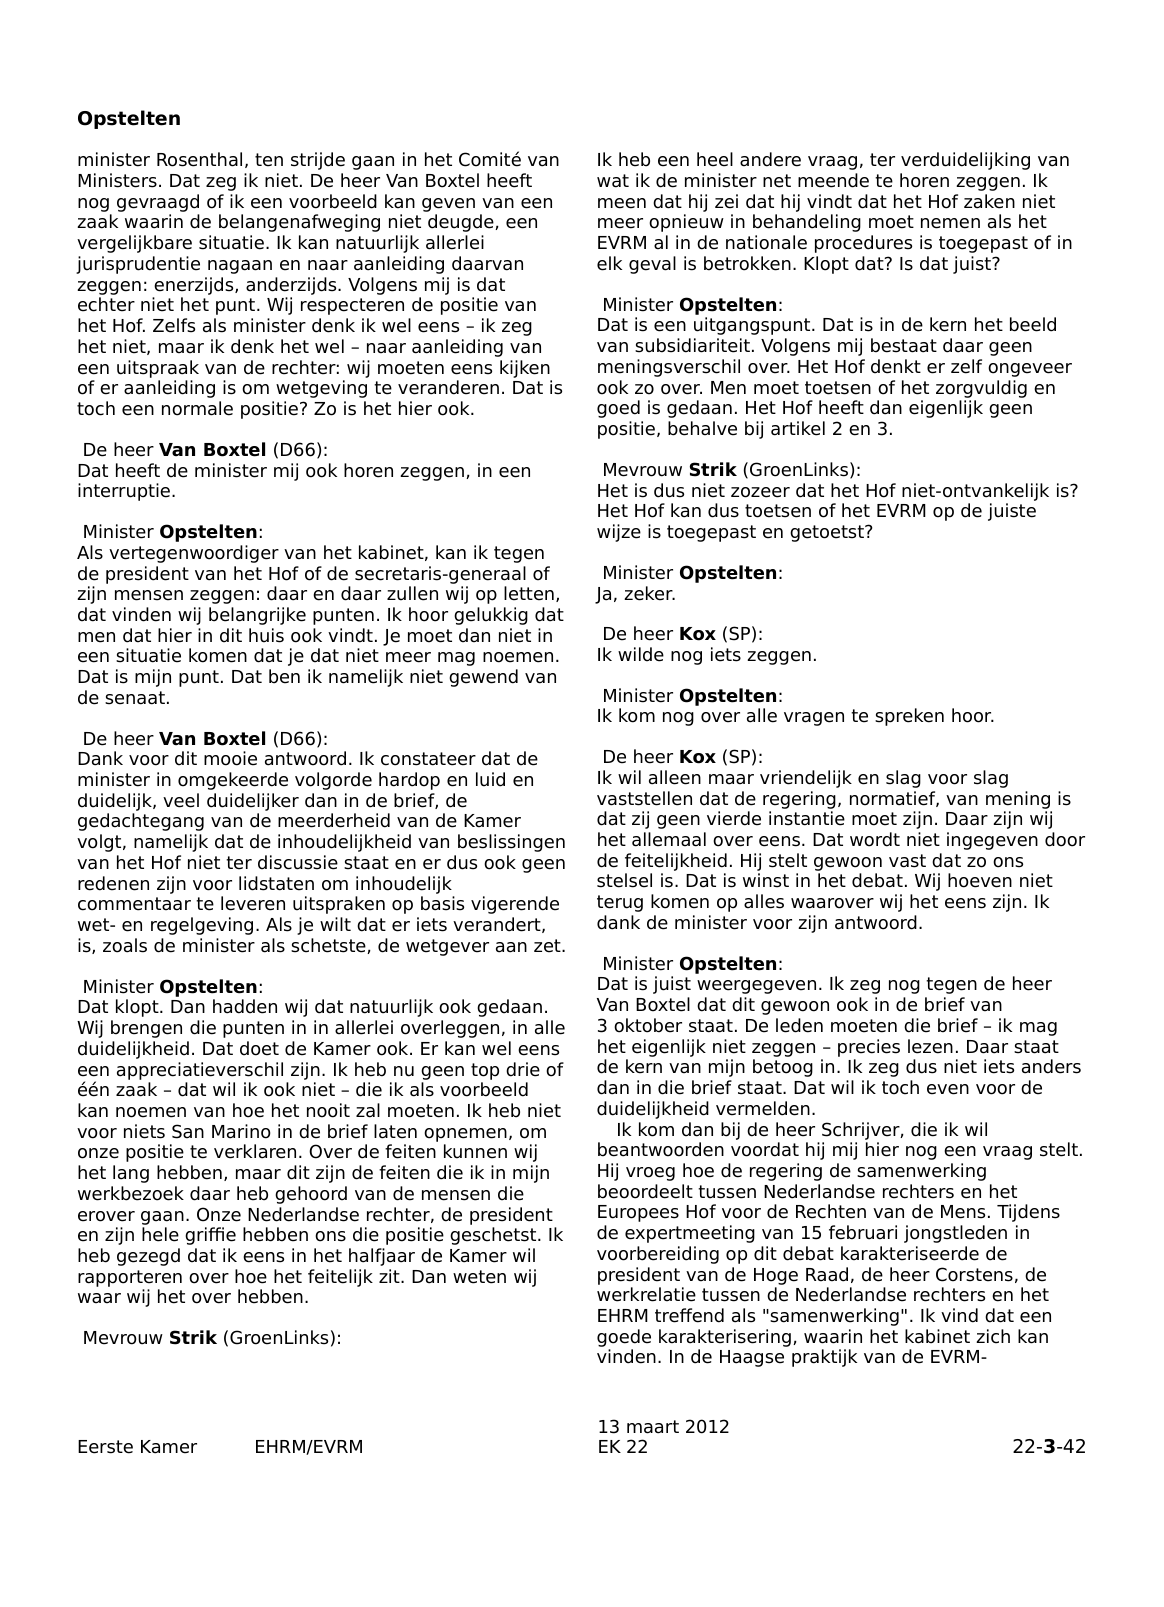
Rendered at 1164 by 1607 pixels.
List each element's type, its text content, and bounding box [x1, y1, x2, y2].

text Het is dus niet zozeer dat het Hof niet-ontvankelijk is? Het Hof kan dus toetsen of het EVRM op de juiste wijze is toegepast en getoetst? [596, 480, 1087, 543]
text Dank voor dit mooie antwoord. Ik constateer dat de minister in omgekeerde volgorde hardop en luid en duidelijk, veel duidelijker dan in de brief, de gedachtegang van de meerderheid van de Kamer volgt, namelijk dat de inhoudelijkheid van beslissingen van het Hof niet ter discussie staat en er dus ook geen redenen zijn voor lidstaten om inhoudelijk commentaar te leveren uitspraken op basis vigerende wet- en regelgeving. Als je wilt dat er iets verandert, is, zoals de minister als schetste, de wetgever aan zet. [77, 749, 567, 956]
text Mevrouw Strik (GroenLinks): [596, 460, 1087, 480]
text Minister Opstelten: [596, 294, 1087, 315]
text Dat heeft de minister mij ook horen zeggen, in een interruptie. [77, 460, 567, 502]
text Dat is juist weergegeven. Ik zeg nog tegen de heer Van Boxtel dat dit gewoon ook in de brief van 3 oktober staat. De leden moeten die brief – ik mag het eigenlijk niet zeggen – precies lezen. Daar staat de kern van mijn betoog in. Ik zeg dus niet iets anders dan in die brief staat. Dat wil ik toch even voor de duidelijkheid vermelden. [596, 974, 1087, 1119]
text Ik kom nog over alle vragen te spreken hoor. [596, 706, 1087, 727]
text minister Rosenthal, ten strijde gaan in het Comité van Ministers. Dat zeg ik niet. De heer Van Boxtel heeft nog gevraagd of ik een voorbeeld kan geven van een zaak waarin de belangenafweging niet deugde, een vergelijkbare situatie. Ik kan natuurlijk allerlei jurisprudentie nagaan en naar aanleiding daarvan zeggen: enerzijds, anderzijds. Volgens mij is dat echter niet het punt. Wij respecteren de positie van het Hof. Zelfs als minister denk ik wel eens – ik zeg het niet, maar ik denk het wel – naar aanleiding van een uitspraak van de rechter: wij moeten eens kijken of er aanleiding is om wetgeving te veranderen. Dat is toch een normale positie? Zo is het hier ook. [77, 150, 567, 420]
text De heer Kox (SP): [596, 747, 1087, 768]
text Als vertegenwoordiger van het kabinet, kan ik tegen de president van het Hof of de secretaris-generaal of zijn mensen zeggen: daar en daar zullen wij op letten, dat vinden wij belangrijke punten. Ik hoor gelukkig dat men dat hier in dit huis ook vindt. Je moet dan niet in een situatie komen dat je dat niet meer mag noemen. Dat is mijn punt. Dat ben ik namelijk niet gewend van de senaat. [77, 543, 567, 708]
text Ik wilde nog iets zeggen. [596, 645, 1087, 666]
text De heer Kox (SP): [596, 624, 1087, 645]
text Ik heb een heel andere vraag, ter verduidelijking van wat ik de minister net meende te horen zeggen. Ik meen dat hij zei dat hij vindt dat het Hof zaken niet meer opnieuw in behandeling moet nemen als het EVRM al in de nationale procedures is toegepast of in elk geval is betrokken. Klopt dat? Is dat juist? [596, 150, 1087, 274]
text De heer Van Boxtel (D66): [77, 440, 567, 460]
text Minister Opstelten: [77, 976, 567, 997]
text Ja, zeker. [596, 583, 1087, 604]
text Minister Opstelten: [596, 563, 1087, 583]
text Ik kom dan bij de heer Schrijver, die ik wil beantwoorden voordat hij mij hier nog een vraag stelt. Hij vroeg hoe de regering de samenwerking beoordeelt tussen Nederlandse rechters en het Europees Hof voor de Rechten van de Mens. Tijdens de expertmeeting van 15 februari jongstleden in voorbereiding op dit debat karakteriseerde de president van de Hoge Raad, de heer Corstens, de werkrelatie tussen de Nederlandse rechters en het EHRM treffend als "samenwerking". Ik vind dat een goede karakterisering, waarin het kabinet zich kan vinden. In de Haagse praktijk van de EVRM- [596, 1119, 1087, 1368]
text Ik wil alleen maar vriendelijk en slag voor slag vaststellen dat de regering, normatief, van mening is dat zij geen vierde instantie moet zijn. Daar zijn wij het allemaal over eens. Dat wordt niet ingegeven door de feitelijkheid. Hij stelt gewoon vast dat zo ons stelsel is. Dat is winst in het debat. Wij hoeven niet terug komen op alles waarover wij het eens zijn. Ik dank de minister voor zijn antwoord. [596, 768, 1087, 933]
text Dat klopt. Dan hadden wij dat natuurlijk ook gedaan. Wij brengen die punten in in allerlei overleggen, in alle duidelijkheid. Dat doet de Kamer ook. Er kan wel eens een appreciatieverschil zijn. Ik heb nu geen top drie of één zaak – dat wil ik ook niet – die ik als voorbeeld kan noemen van hoe het nooit zal moeten. Ik heb niet voor niets San Marino in de brief laten opnemen, om onze positie te verklaren. Over de feiten kunnen wij het lang hebben, maar dit zijn de feiten die ik in mijn werkbezoek daar heb gehoord van de mensen die erover gaan. Onze Nederlandse rechter, de president en zijn hele griffie hebben ons die positie geschetst. Ik heb gezegd dat ik eens in het halfjaar de Kamer wil rapporteren over hoe het feitelijk zit. Dan weten wij waar wij het over hebben. [77, 997, 567, 1308]
text Dat is een uitgangspunt. Dat is in de kern het beeld van subsidiariteit. Volgens mij bestaat daar geen meningsverschil over. Het Hof denkt er zelf ongeveer ook zo over. Men moet toetsen of het zorgvuldig en goed is gedaan. Het Hof heeft dan eigenlijk geen positie, behalve bij artikel 2 en 3. [596, 315, 1087, 440]
text Minister Opstelten: [596, 686, 1087, 706]
text De heer Van Boxtel (D66): [77, 728, 567, 749]
text Mevrouw Strik (GroenLinks): [77, 1328, 567, 1349]
text Minister Opstelten: [596, 953, 1087, 974]
text Minister Opstelten: [77, 522, 567, 543]
